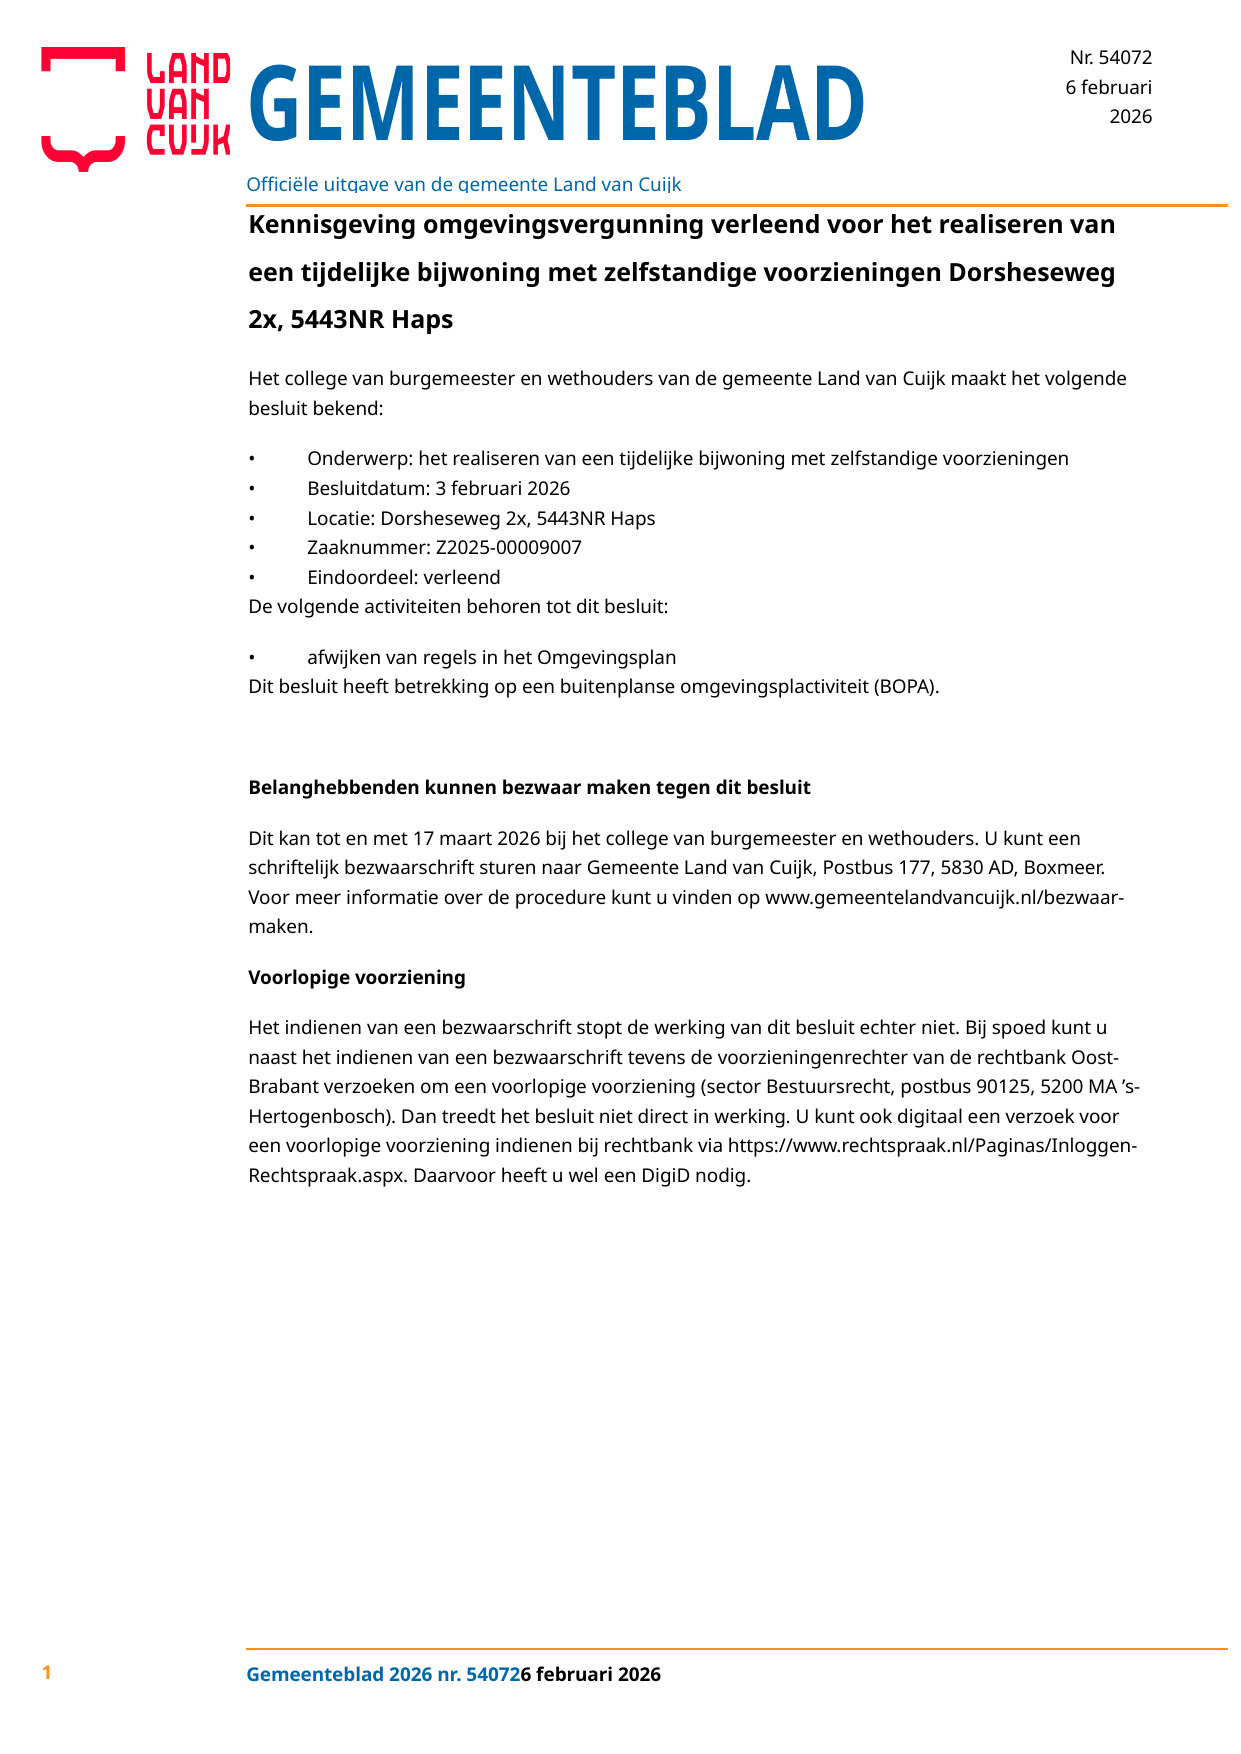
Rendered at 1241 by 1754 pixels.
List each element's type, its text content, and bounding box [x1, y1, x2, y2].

text Voorlopige voorziening [248, 964, 1152, 989]
list Eindoordeel: verleend [248, 564, 1152, 589]
list afwijken van regels in het Omgevingsplan [248, 644, 1152, 669]
text De volgende activiteiten behoren tot dit besluit: [248, 593, 1152, 619]
text Dit besluit heeft betrekking op een buitenplanse omgevingsplactiviteit (BOPA). [248, 673, 1152, 699]
text Kennisgeving omgevingsvergunning verleend voor het realiseren van een tijdelijke bijwoning met zelfstandige voorzieningen Dorsheseweg 2x, 5443NR Haps [248, 207, 1152, 336]
list Besluitdatum: 3 februari 2026 [248, 475, 1152, 501]
text Het indienen van een bezwaarschrift stopt de werking van dit besluit echter niet. Bij spoed kunt u naast het indienen van een bezwaarschrift tevens de voorzieningenrechter van de rechtbank Oost-Brabant verzoeken om een voorlopige voorziening (sector Bestuursrecht, postbus 90125, 5200 MA ’s-Hertogenbosch). Dan treedt het besluit niet direct in werking. U kunt ook digitaal een verzoek voor een voorlopige voorziening indienen bij rechtbank via https://www.rechtspraak.nl/Paginas/Inloggen-Rechtspraak.aspx. Daarvoor heeft u wel een DigiD nodig. [248, 1014, 1152, 1188]
text Belanghebbenden kunnen bezwaar maken tegen dit besluit [248, 774, 1152, 800]
picture [41, 47, 231, 172]
text Dit kan tot en met 17 maart 2026 bij het college van burgemeester en wethouders. U kunt een schriftelijk bezwaarschrift sturen naar Gemeente Land van Cuijk, Postbus 177, 5830 AD, Boxmeer. Voor meer informatie over de procedure kunt u vinden op www.gemeentelandvancuijk.nl/bezwaar-maken. [248, 825, 1152, 939]
list Locatie: Dorsheseweg 2x, 5443NR Haps [248, 505, 1152, 530]
list Onderwerp: het realiseren van een tijdelijke bijwoning met zelfstandige voorzieningen [248, 446, 1152, 471]
text Het college van burgemeester en wethouders van de gemeente Land van Cuijk maakt het volgende besluit bekend: [248, 366, 1152, 421]
list Zaaknummer: Z2025-00009007 [248, 534, 1152, 560]
